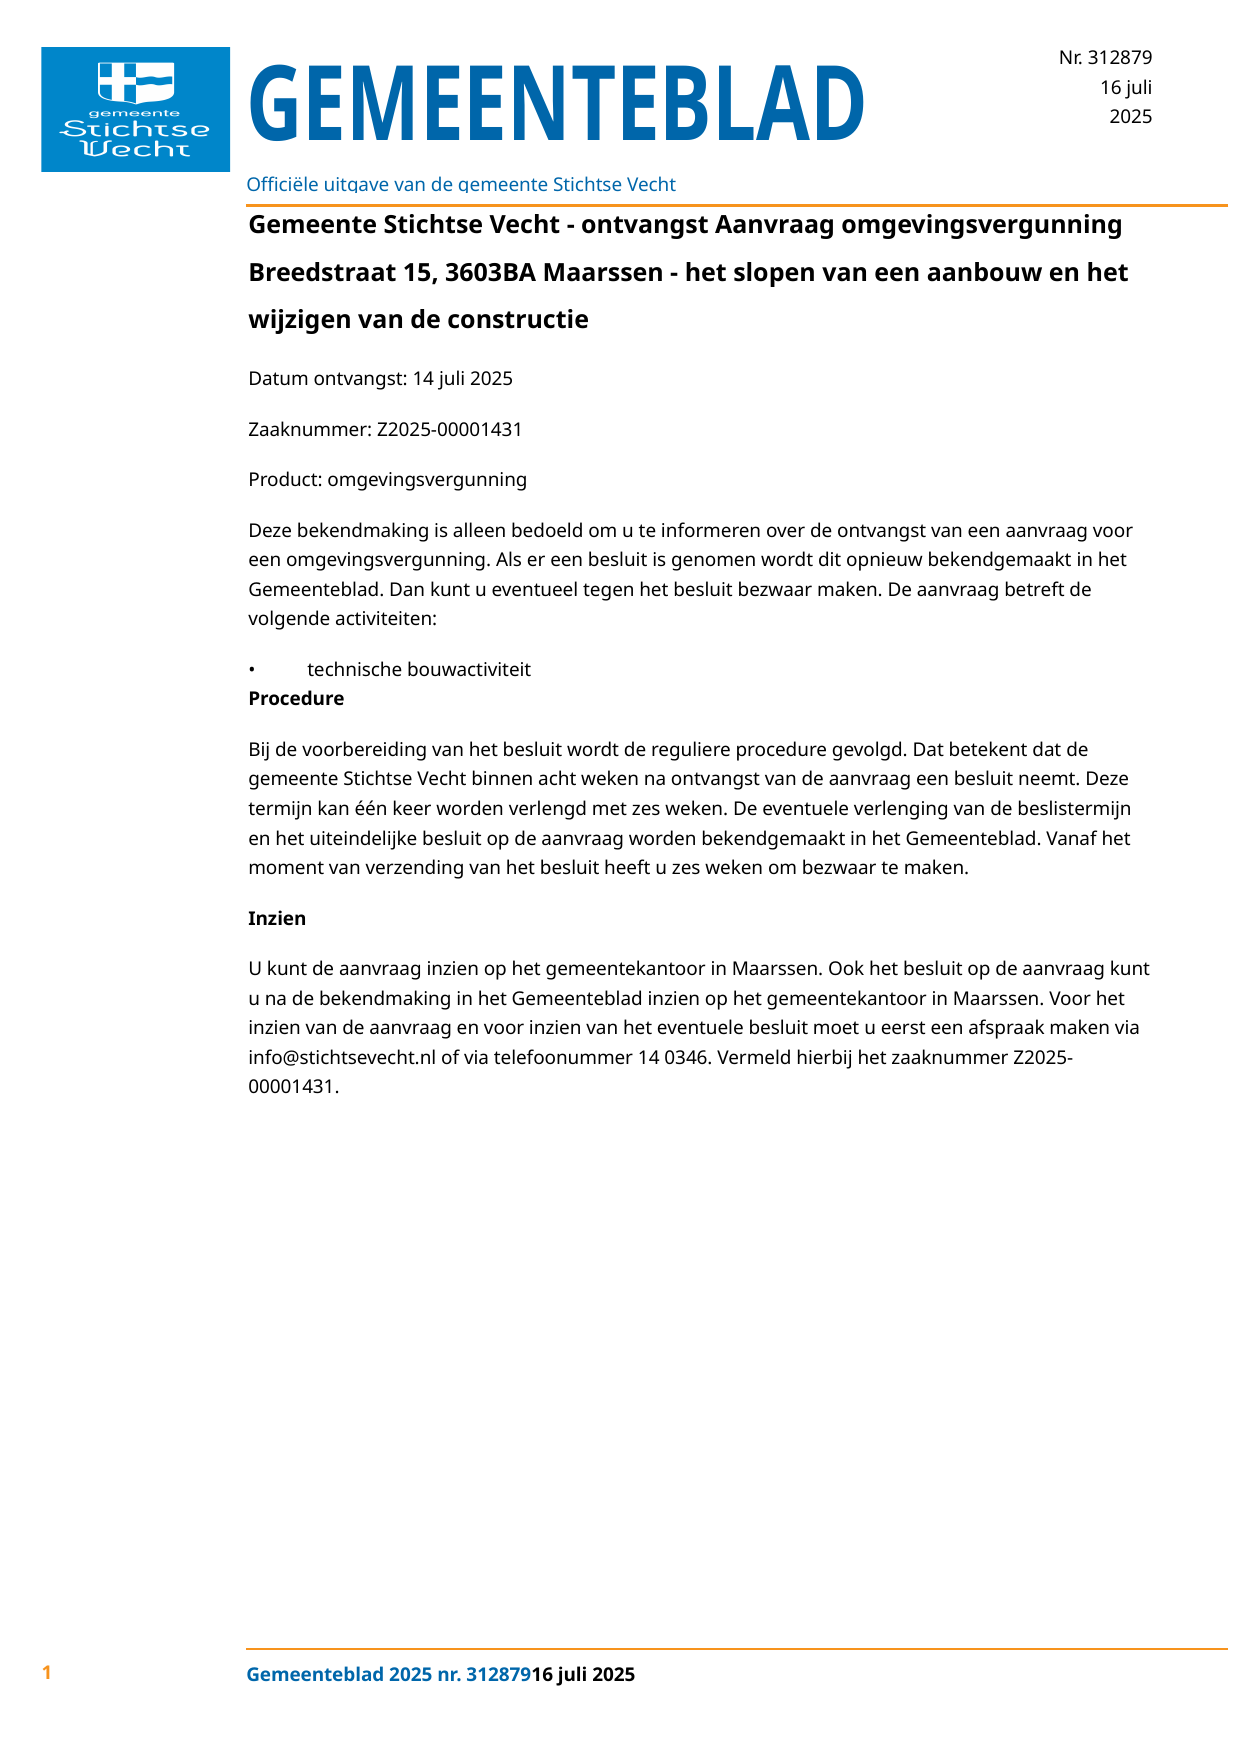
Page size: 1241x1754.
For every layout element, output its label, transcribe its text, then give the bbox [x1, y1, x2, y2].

text Zaaknummer: Z2025-00001431 [248, 416, 1152, 442]
text Inzien [248, 905, 1152, 930]
text Gemeente Stichtse Vecht - ontvangst Aanvraag omgevingsvergunning Breedstraat 15, 3603BA Maarssen - het slopen van een aanbouw en het wijzigen van de constructie [248, 207, 1152, 336]
picture [137, 63, 174, 103]
text Datum ontvangst: 14 juli 2025 [248, 366, 1152, 391]
text U kunt de aanvraag inzien op het gemeentekantoor in Maarssen. Ook het besluit op de aanvraag kunt u na de bekendmaking in het Gemeenteblad inzien op het gemeentekantoor in Maarssen. Voor het inzien van de aanvraag en voor inzien van het eventuele besluit moet u eerst een afspraak maken via info@stichtsevecht.nl of via telefoonummer 14 0346. Vermeld hierbij het zaaknummer Z2025-00001431. [248, 955, 1152, 1099]
text Product: omgevingsvergunning [248, 466, 1152, 492]
text Procedure [248, 686, 1152, 711]
picture [99, 63, 135, 101]
list technische bouwactiviteit [248, 656, 1152, 682]
text Deze bekendmaking is alleen bedoeld om u te informeren over de ontvangst van een aanvraag voor een omgevingsvergunning. Als er een besluit is genomen wordt dit opnieuw bekendgemaakt in het Gemeenteblad. Dan kunt u eventueel tegen het besluit bezwaar maken. De aanvraag betreft de volgende activiteiten: [248, 517, 1152, 631]
text Bij de voorbereiding van het besluit wordt de reguliere procedure gevolgd. Dat betekent dat de gemeente Stichtse Vecht binnen acht weken na ontvangst van de aanvraag een besluit neemt. Deze termijn kan één keer worden verlengd met zes weken. De eventuele verlenging van de beslistermijn en het uiteindelijke besluit op de aanvraag worden bekendgemaakt in het Gemeenteblad. Vanaf het moment van verzending van het besluit heeft u zes weken om bezwaar te maken. [248, 736, 1152, 880]
